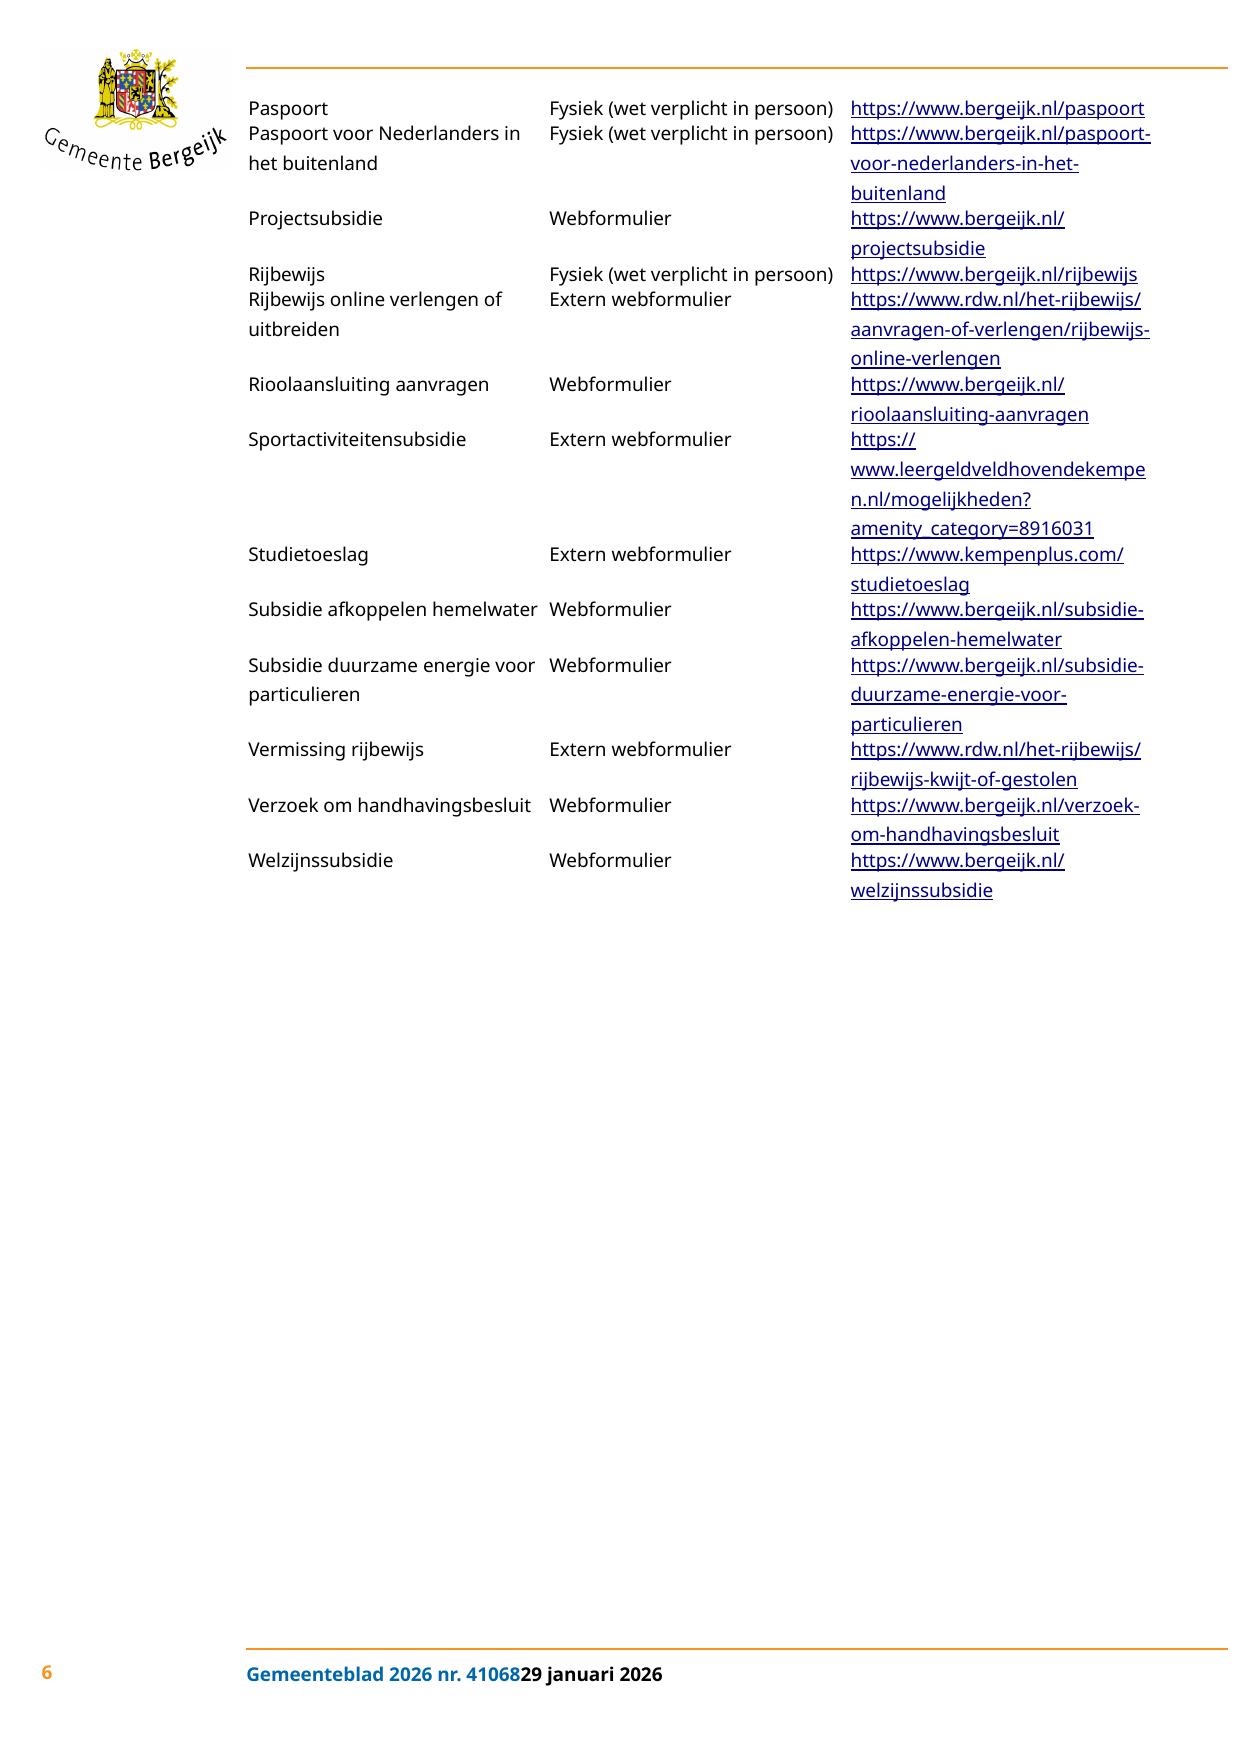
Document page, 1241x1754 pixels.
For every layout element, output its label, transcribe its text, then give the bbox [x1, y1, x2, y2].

picture [41, 47, 231, 172]
table_cell https://www.bergeijk.nl/paspoort [850, 95, 1152, 121]
table_cell Verzoek om handhavingsbesluit [248, 792, 549, 847]
table_cell https://www.bergeijk.nl/subsidie-duurzame-energie-voor-particulieren [850, 652, 1152, 737]
table_cell https://www.bergeijk.nl/subsidie-afkoppelen-hemelwater [850, 596, 1152, 652]
table_cell Subsidie afkoppelen hemelwater [248, 596, 549, 652]
table_cell Welzijnssubsidie [248, 847, 549, 903]
table_cell Subsidie duurzame energie voor particulieren [248, 652, 549, 737]
table_cell Webformulier [549, 371, 850, 427]
table_cell https://www.rdw.nl/het-rijbewijs/rijbewijs-kwijt-of-gestolen [850, 737, 1152, 792]
table_cell Fysiek (wet verplicht in persoon) [549, 121, 850, 205]
table_cell Projectsubsidie [248, 205, 549, 261]
table_cell Sportactiviteitensubsidie [248, 427, 549, 541]
table_cell https://www.bergeijk.nl/welzijnssubsidie [850, 847, 1152, 903]
table_cell Rioolaansluiting aanvragen [248, 371, 549, 427]
table_cell Webformulier [549, 596, 850, 652]
table_cell https://www.bergeijk.nl/verzoek-om-handhavingsbesluit [850, 792, 1152, 847]
table_cell Fysiek (wet verplicht in persoon) [549, 261, 850, 286]
table_cell Webformulier [549, 205, 850, 261]
table_cell https://www.leergeldveldhovendekempen.nl/mogelijkheden?amenity_category=8916031 [850, 427, 1152, 541]
table_cell https://www.rdw.nl/het-rijbewijs/aanvragen-of-verlengen/rijbewijs-online-verlengen [850, 286, 1152, 371]
table_cell https://www.bergeijk.nl/projectsubsidie [850, 205, 1152, 261]
table_cell Extern webformulier [549, 427, 850, 541]
table_cell Rijbewijs online verlengen of uitbreiden [248, 286, 549, 371]
table_cell https://www.bergeijk.nl/rijbewijs [850, 261, 1152, 286]
table_cell https://www.bergeijk.nl/rioolaansluiting-aanvragen [850, 371, 1152, 427]
table_cell Rijbewijs [248, 261, 549, 286]
table_cell https://www.kempenplus.com/studietoeslag [850, 541, 1152, 596]
table_cell Extern webformulier [549, 737, 850, 792]
table_cell Extern webformulier [549, 286, 850, 371]
table_cell Vermissing rijbewijs [248, 737, 549, 792]
table_cell https://www.bergeijk.nl/paspoort-voor-nederlanders-in-het-buitenland [850, 121, 1152, 205]
table_cell Webformulier [549, 792, 850, 847]
table_cell Webformulier [549, 847, 850, 903]
table_cell Extern webformulier [549, 541, 850, 596]
table_cell Paspoort [248, 95, 549, 121]
table_cell Webformulier [549, 652, 850, 737]
table_cell Paspoort voor Nederlanders in het buitenland [248, 121, 549, 205]
table_cell Studietoeslag [248, 541, 549, 596]
table_cell Fysiek (wet verplicht in persoon) [549, 95, 850, 121]
